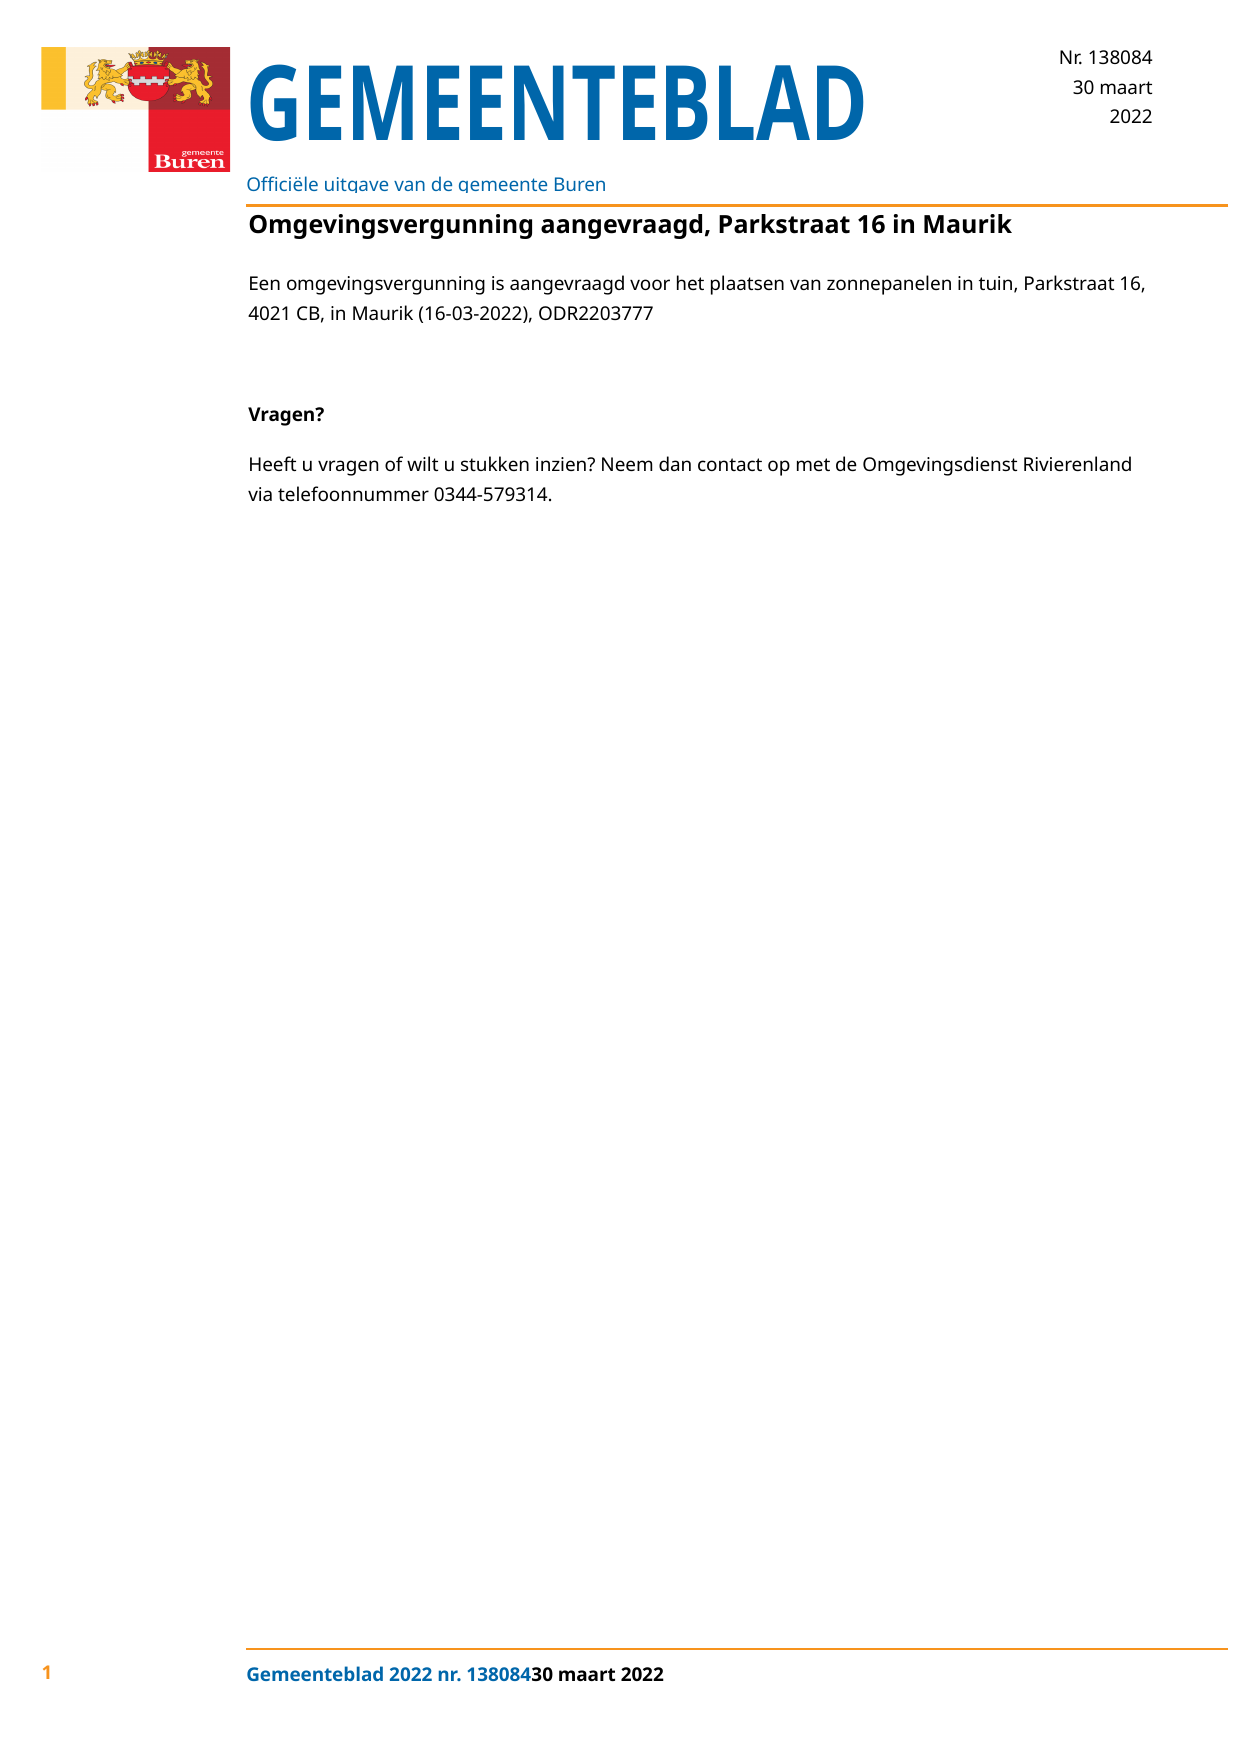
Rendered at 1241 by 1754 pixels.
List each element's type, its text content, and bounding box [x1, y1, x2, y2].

picture [41, 47, 231, 172]
text Omgevingsvergunning aangevraagd, Parkstraat 16 in Maurik [248, 207, 1152, 241]
text Een omgevingsvergunning is aangevraagd voor het plaatsen van zonnepanelen in tuin, Parkstraat 16, 4021 CB, in Maurik (16-03-2022), ODR2203777 [248, 270, 1152, 326]
text Heeft u vragen of wilt u stukken inzien? Neem dan contact op met de Omgevingsdienst Rivierenland via telefoonnummer 0344-579314. [248, 451, 1152, 506]
text Vragen? [248, 401, 1152, 426]
